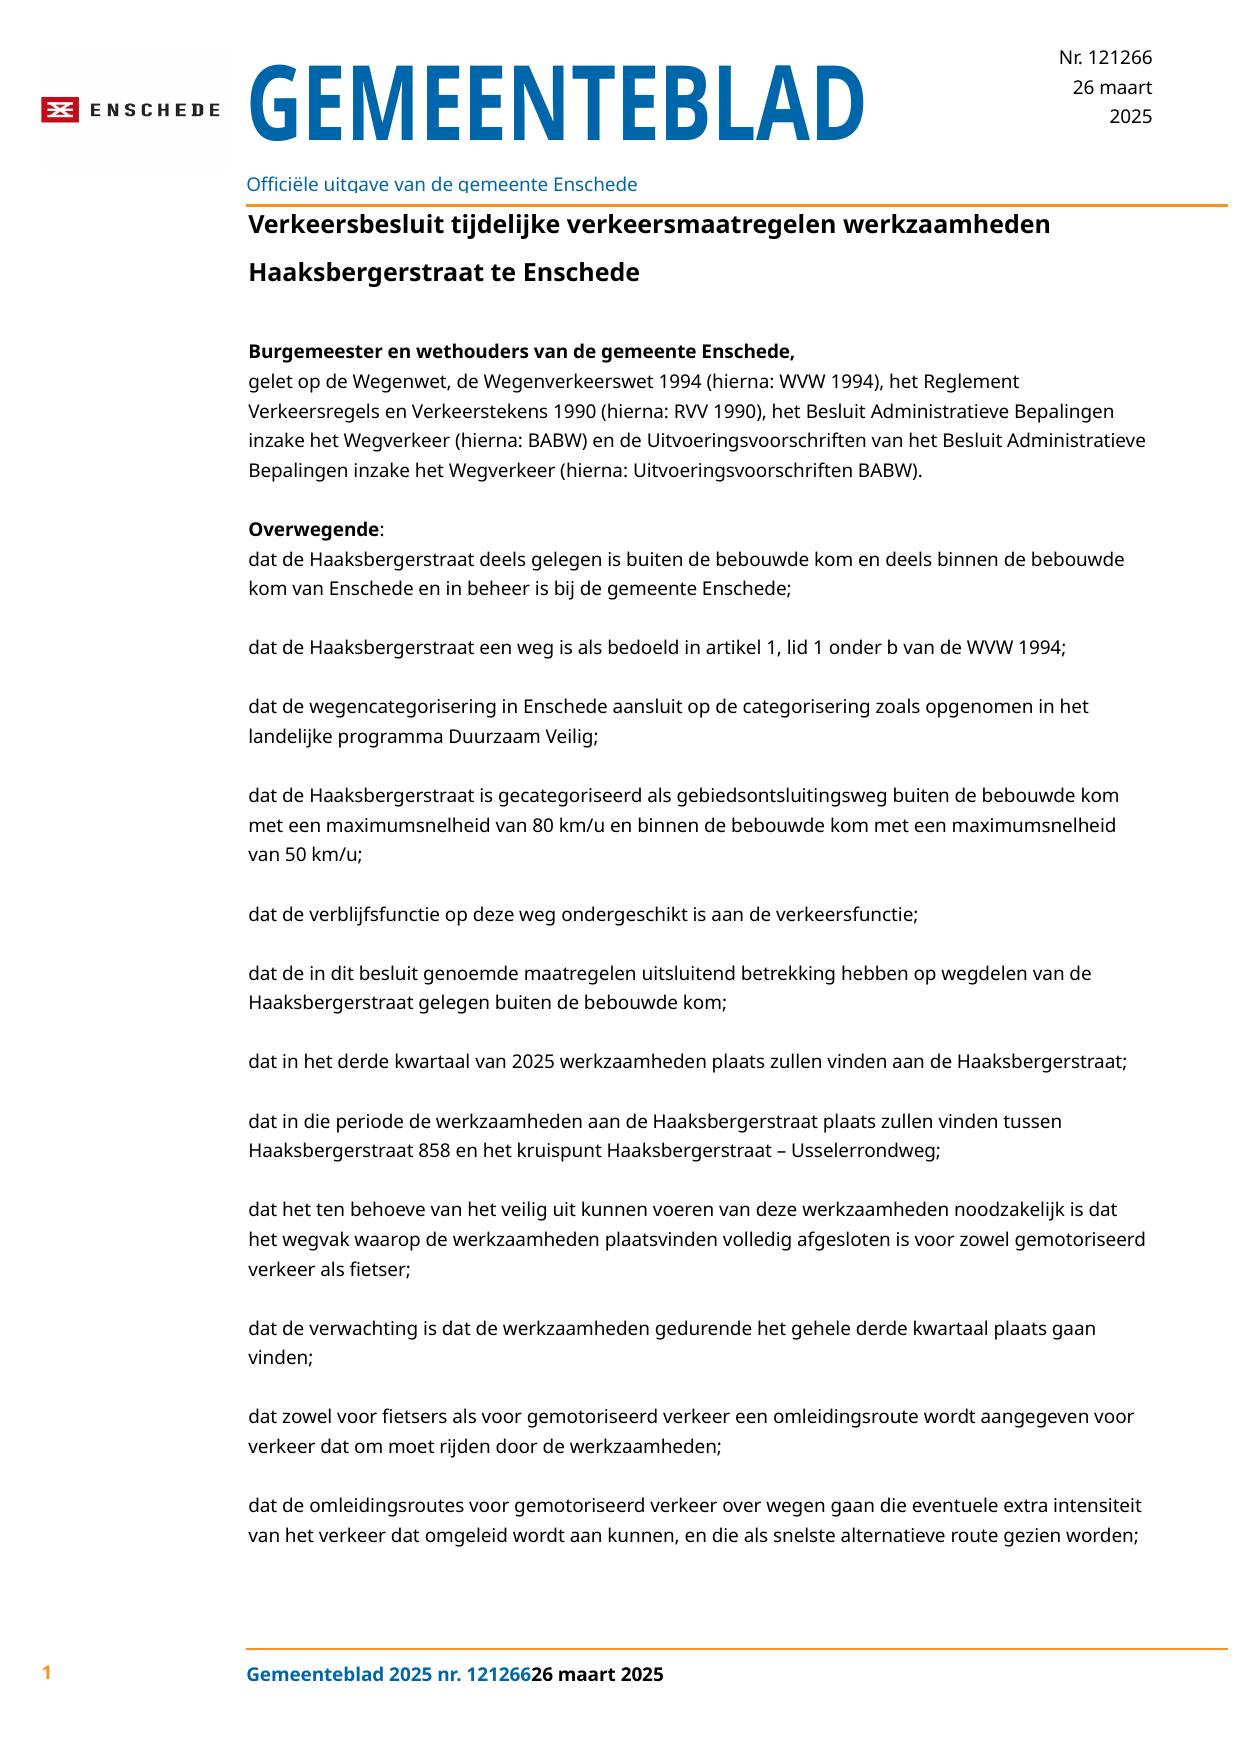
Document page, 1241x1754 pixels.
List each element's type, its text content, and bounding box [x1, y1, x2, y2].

text dat de Haaksbergerstraat is gecategoriseerd als gebiedsontsluitingsweg buiten de bebouwde kom met een maximumsnelheid van 80 km/u en binnen de bebouwde kom met een maximumsnelheid van 50 km/u; [248, 782, 1152, 867]
text dat de omleidingsroutes voor gemotoriseerd verkeer over wegen gaan die eventuele extra intensiteit van het verkeer dat omgeleid wordt aan kunnen, en die als snelste alternatieve route gezien worden; [248, 1492, 1152, 1548]
text Burgemeester en wethouders van de gemeente Enschede, [248, 339, 1152, 364]
text dat in het derde kwartaal van 2025 werkzaamheden plaats zullen vinden aan de Haaksbergerstraat; [248, 1049, 1152, 1074]
text dat de Haaksbergerstraat deels gelegen is buiten de bebouwde kom en deels binnen de bebouwde kom van Enschede en in beheer is bij de gemeente Enschede; [248, 546, 1152, 601]
text dat de verwachting is dat de werkzaamheden gedurende het gehele derde kwartaal plaats gaan vinden; [248, 1315, 1152, 1370]
text dat de verblijfsfunctie op deze weg ondergeschikt is aan de verkeersfunctie; [248, 901, 1152, 926]
text dat de in dit besluit genoemde maatregelen uitsluitend betrekking hebben op wegdelen van de Haaksbergerstraat gelegen buiten de bebouwde kom; [248, 960, 1152, 1015]
text Verkeersbesluit tijdelijke verkeersmaatregelen werkzaamheden Haaksbergerstraat te Enschede [248, 207, 1152, 288]
text dat zowel voor fietsers als voor gemotoriseerd verkeer een omleidingsroute wordt aangegeven voor verkeer dat om moet rijden door de werkzaamheden; [248, 1404, 1152, 1459]
text dat de Haaksbergerstraat een weg is als bedoeld in artikel 1, lid 1 onder b van de WVW 1994; [248, 634, 1152, 660]
text dat de wegencategorisering in Enschede aansluit op de categorisering zoals opgenomen in het landelijke programma Duurzaam Veilig; [248, 694, 1152, 749]
picture [41, 47, 231, 172]
text Overwegende: [248, 516, 1152, 542]
text dat in die periode de werkzaamheden aan de Haaksbergerstraat plaats zullen vinden tussen Haaksbergerstraat 858 en het kruispunt Haaksbergerstraat – Usselerrondweg; [248, 1108, 1152, 1163]
text dat het ten behoeve van het veilig uit kunnen voeren van deze werkzaamheden noodzakelijk is dat het wegvak waarop de werkzaamheden plaatsvinden volledig afgesloten is voor zowel gemotoriseerd verkeer als fietser; [248, 1197, 1152, 1281]
text gelet op de Wegenwet, de Wegenverkeerswet 1994 (hierna: WVW 1994), het Reglement Verkeersregels en Verkeerstekens 1990 (hierna: RVV 1990), het Besluit Administratieve Bepalingen inzake het Wegverkeer (hierna: BABW) en de Uitvoeringsvoorschriften van het Besluit Administratieve Bepalingen inzake het Wegverkeer (hierna: Uitvoeringsvoorschriften BABW). [248, 368, 1152, 483]
